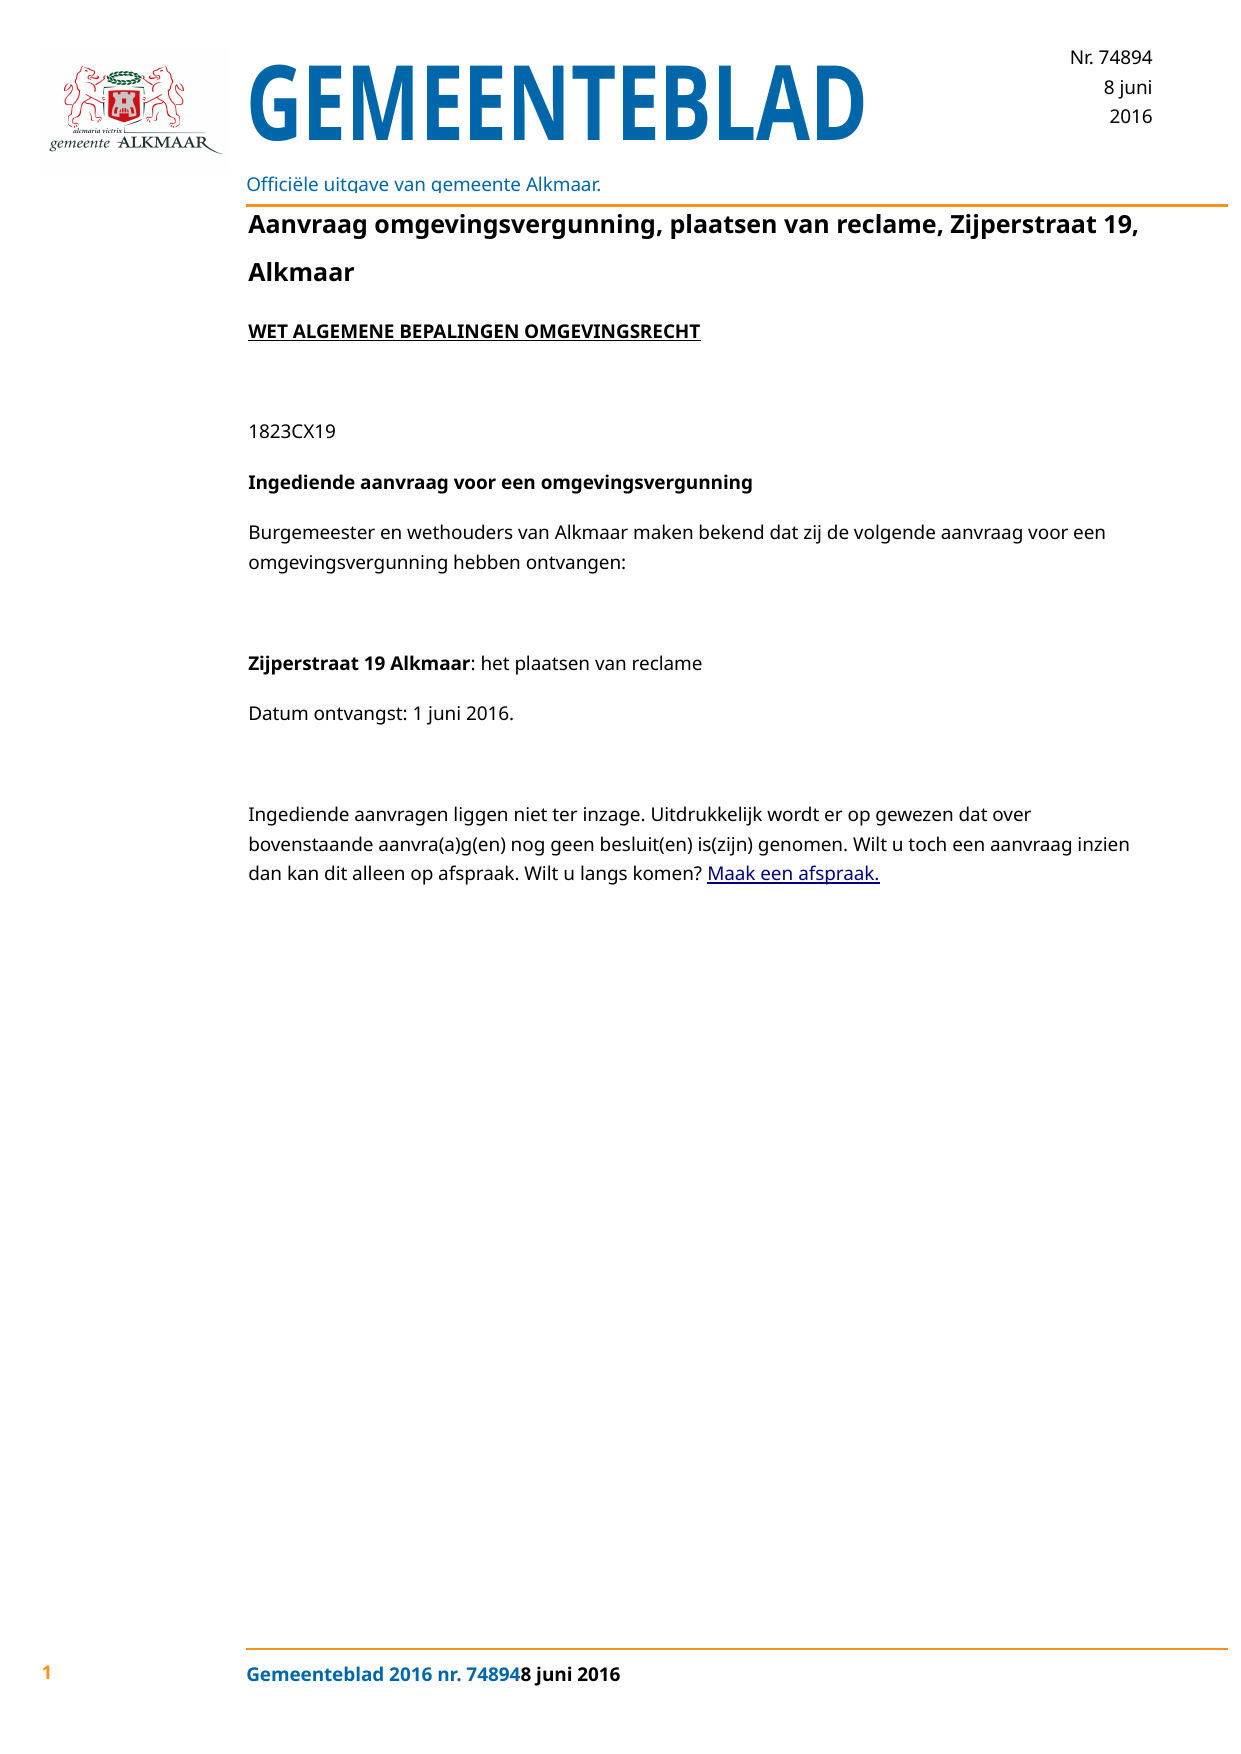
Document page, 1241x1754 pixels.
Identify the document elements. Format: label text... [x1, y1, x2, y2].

text WET ALGEMENE BEPALINGEN OMGEVINGSRECHT [248, 318, 1152, 344]
text Zijperstraat 19 Alkmaar: het plaatsen van reclame [248, 650, 1152, 676]
text Burgemeester en wethouders van Alkmaar maken bekend dat zij de volgende aanvraag voor een omgevingsvergunning hebben ontvangen: [248, 519, 1152, 575]
text Aanvraag omgevingsvergunning, plaatsen van reclame, Zijperstraat 19, Alkmaar [248, 207, 1152, 288]
picture [41, 47, 231, 172]
text Ingediende aanvraag voor een omgevingsvergunning [248, 469, 1152, 495]
text 1823CX19 [248, 419, 1152, 444]
text Ingediende aanvragen liggen niet ter inzage. Uitdrukkelijk wordt er op gewezen dat over bovenstaande aanvra(a)g(en) nog geen besluit(en) is(zijn) genomen. Wilt u toch een aanvraag inzien dan kan dit alleen op afspraak. Wilt u langs komen? Maak een afspraak. [248, 801, 1152, 886]
text Datum ontvangst: 1 juni 2016. [248, 700, 1152, 726]
